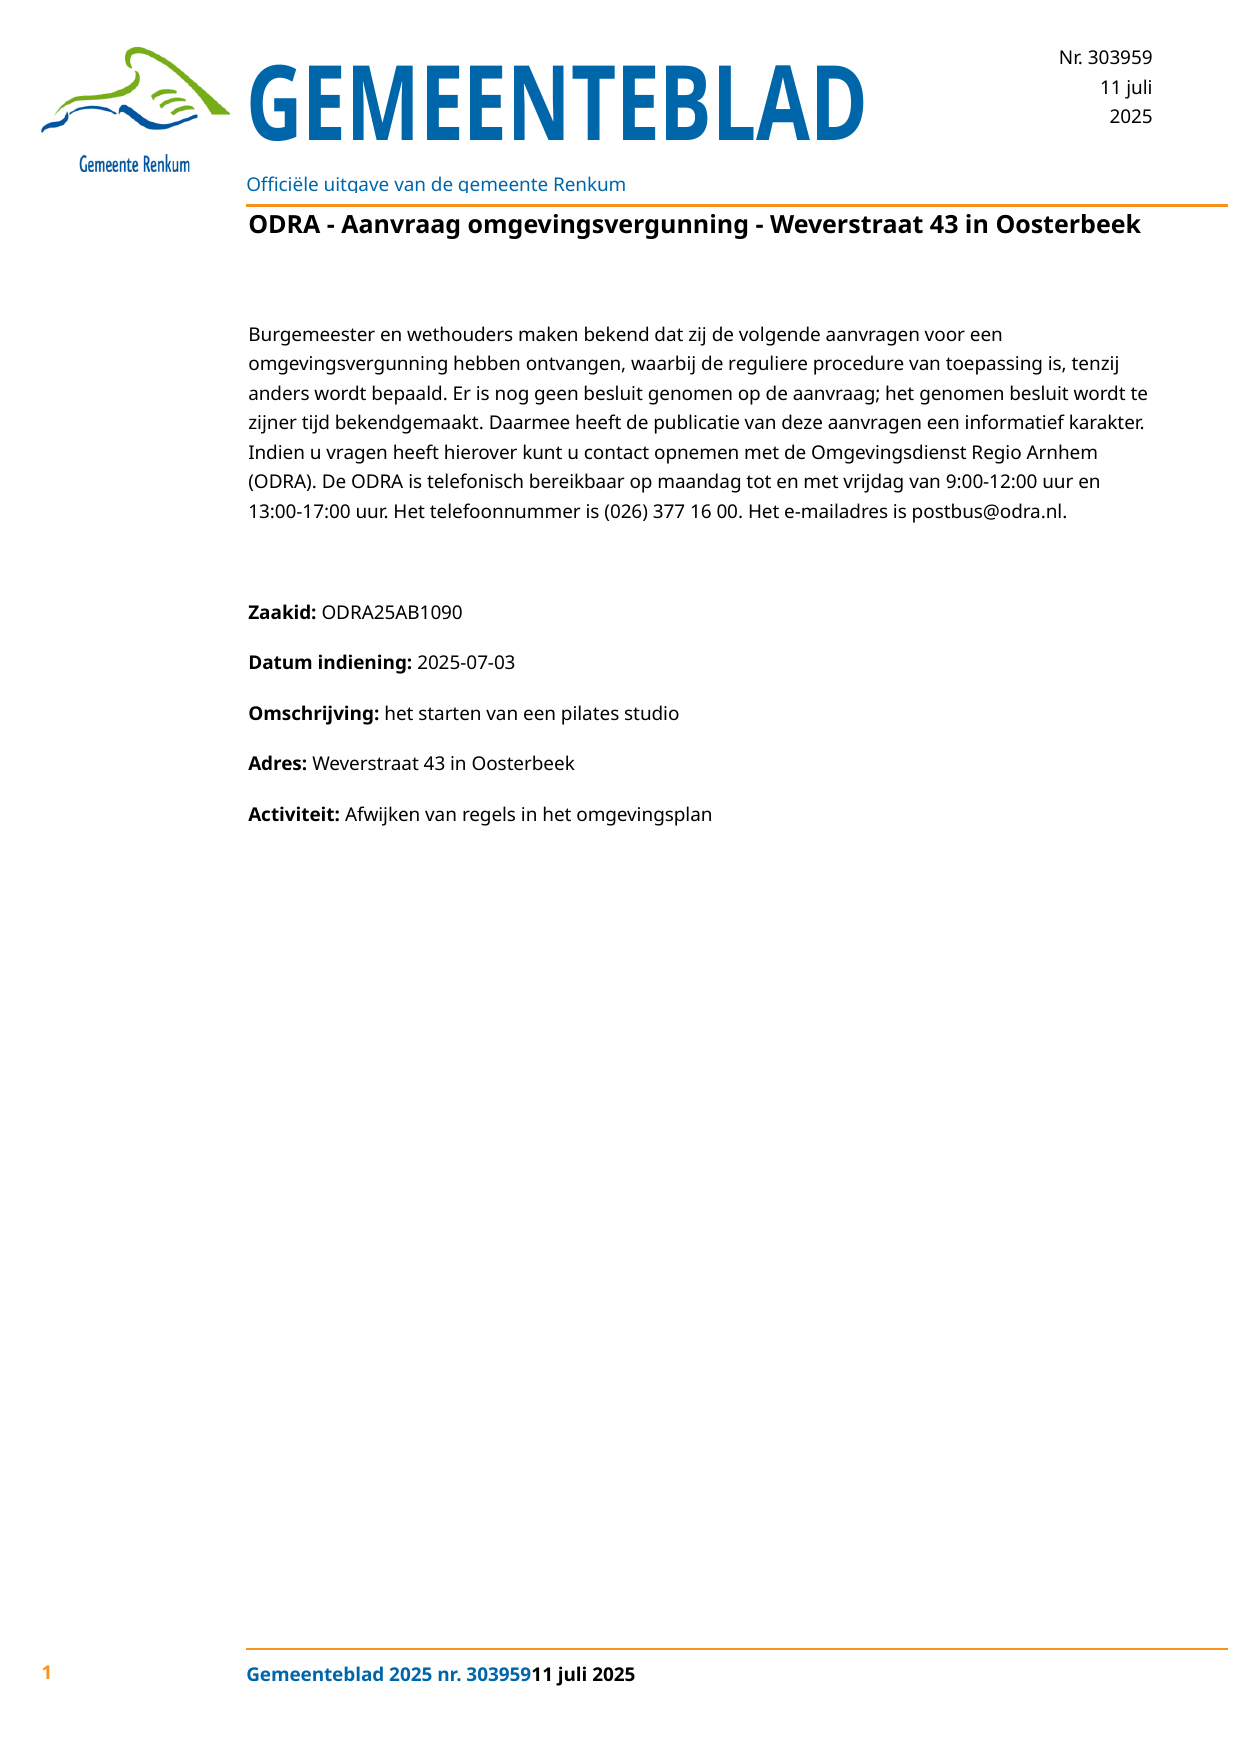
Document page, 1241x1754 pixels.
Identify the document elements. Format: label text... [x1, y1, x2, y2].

text Omschrijving: het starten van een pilates studio [248, 700, 1152, 726]
text ODRA - Aanvraag omgevingsvergunning - Weverstraat 43 in Oosterbeek [248, 207, 1152, 241]
text Adres: Weverstraat 43 in Oosterbeek [248, 750, 1152, 776]
text Zaakid: ODRA25AB1090 [248, 599, 1152, 625]
text Burgemeester en wethouders maken bekend dat zij de volgende aanvragen voor een omgevingsvergunning hebben ontvangen, waarbij de reguliere procedure van toepassing is, tenzij anders wordt bepaald. Er is nog geen besluit genomen op de aanvraag; het genomen besluit wordt te zijner tijd bekendgemaakt. Daarmee heeft de publicatie van deze aanvragen een informatief karakter. Indien u vragen heeft hierover kunt u contact opnemen met de Omgevingsdienst Regio Arnhem (ODRA). De ODRA is telefonisch bereikbaar op maandag tot en met vrijdag van 9:00-12:00 uur en 13:00-17:00 uur. Het telefoonnummer is (026) 377 16 00. Het e-mailadres is postbus@odra.nl. [248, 321, 1152, 524]
text Activiteit: Afwijken van regels in het omgevingsplan [248, 801, 1152, 826]
text Datum indiening: 2025-07-03 [248, 649, 1152, 675]
picture [41, 47, 231, 172]
